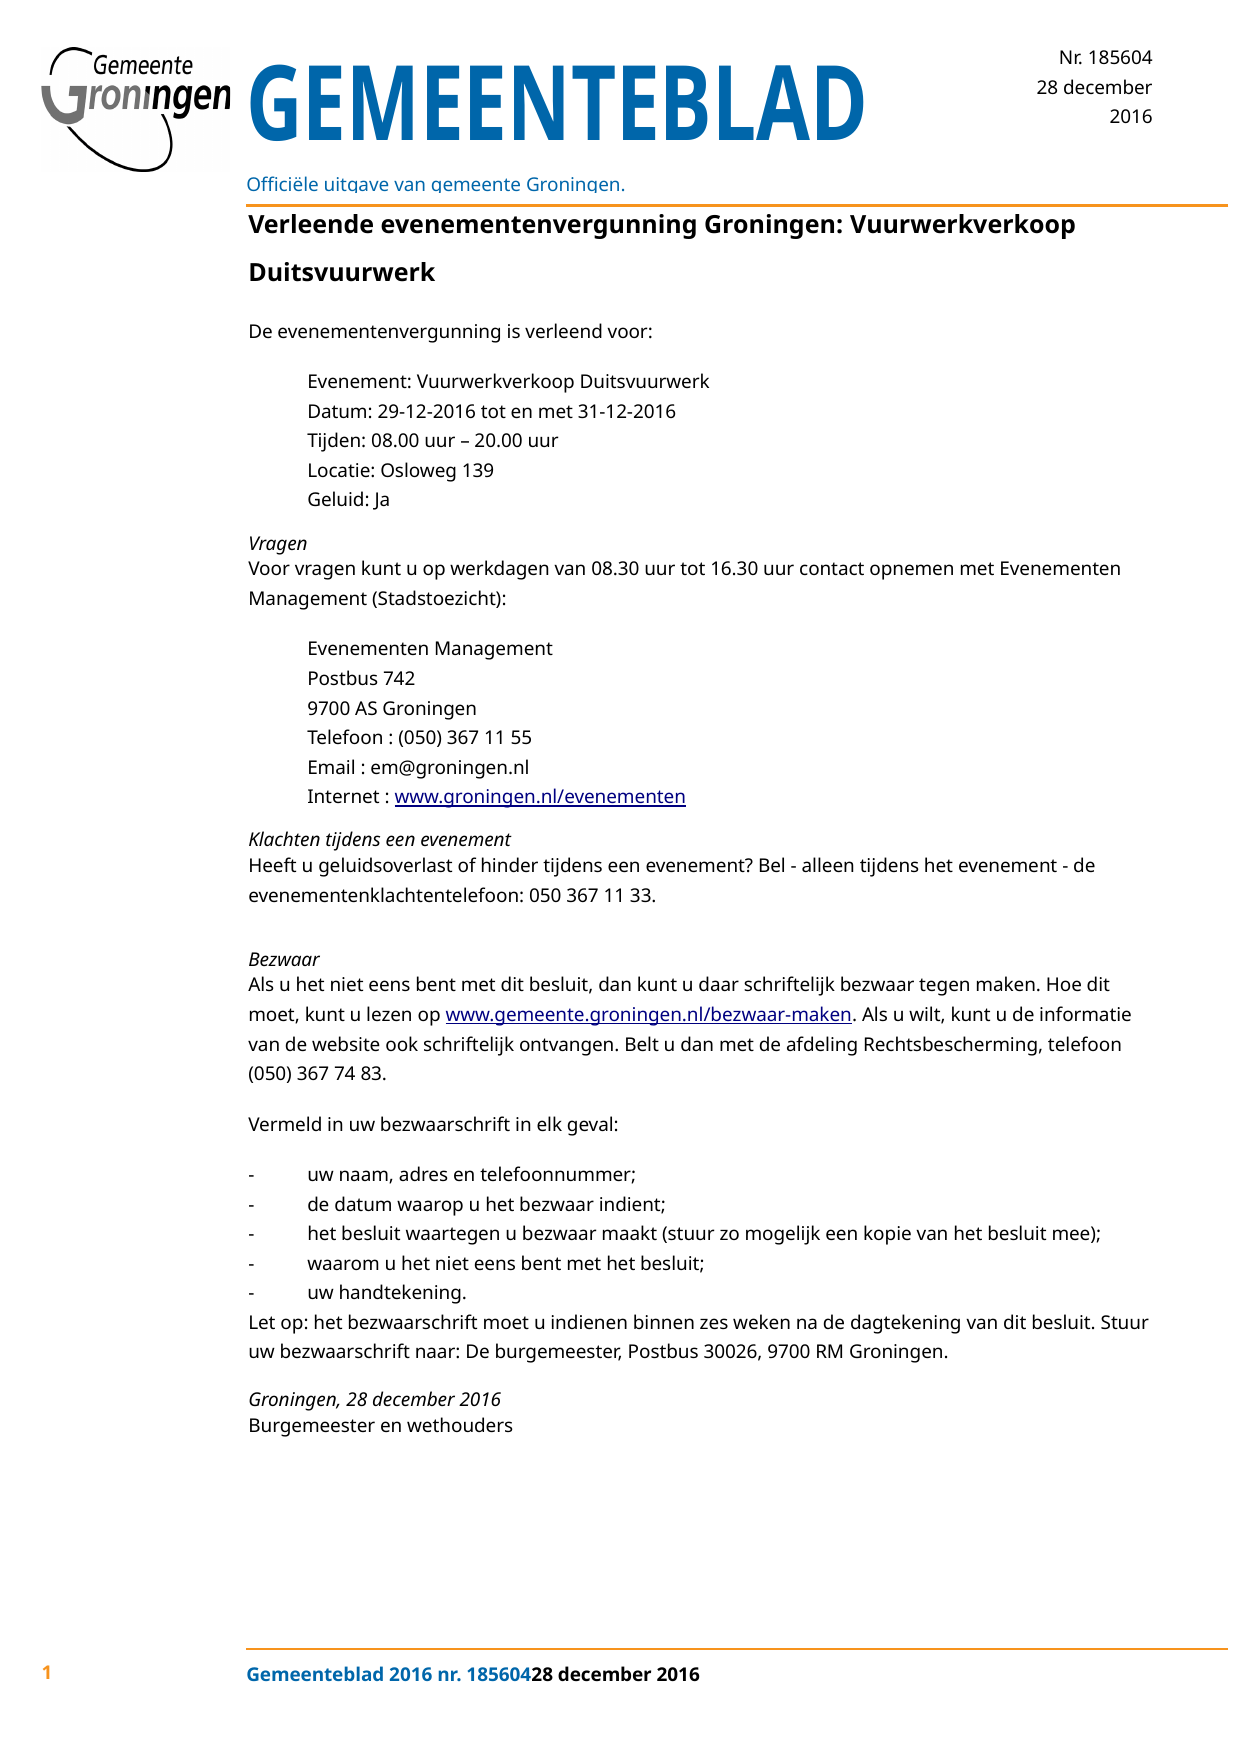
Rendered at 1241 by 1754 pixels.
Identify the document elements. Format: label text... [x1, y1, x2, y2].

text Vragen [248, 530, 1152, 556]
list Geluid: Ja [248, 487, 1152, 512]
text Burgemeester en wethouders [248, 1412, 1152, 1438]
text Bezwaar [248, 946, 1152, 972]
list Datum: 29-12-2016 tot en met 31-12-2016 [248, 398, 1152, 424]
text Groningen, 28 december 2016 [248, 1386, 1152, 1412]
text Klachten tijdens een evenement [248, 827, 1152, 852]
list de datum waarop u het bezwaar indient; [248, 1191, 1152, 1216]
list Email : em@groningen.nl [248, 754, 1152, 779]
list waarom u het niet eens bent met het besluit; [248, 1250, 1152, 1276]
list Internet : www.groningen.nl/evenementen [248, 783, 1152, 809]
list Evenementen Management [248, 636, 1152, 661]
list 9700 AS Groningen [248, 695, 1152, 720]
text Let op: het bezwaarschrift moet u indienen binnen zes weken na de dagtekening van dit besluit. Stuur uw bezwaarschrift naar: De burgemeester, Postbus 30026, 9700 RM Groningen. [248, 1309, 1152, 1364]
text Heeft u geluidsoverlast of hinder tijdens een evenement? Bel - alleen tijdens het evenement - de evenementenklachtentelefoon: 050 367 11 33. [248, 852, 1152, 908]
text Voor vragen kunt u op werkdagen van 08.30 uur tot 16.30 uur contact opnemen met Evenementen Management (Stadstoezicht): [248, 556, 1152, 611]
picture [41, 47, 231, 172]
list Evenement: Vuurwerkverkoop Duitsvuurwerk [248, 368, 1152, 394]
text Als u het niet eens bent met dit besluit, dan kunt u daar schriftelijk bezwaar tegen maken. Hoe dit moet, kunt u lezen op www.gemeente.groningen.nl/bezwaar-maken. Als u wilt, kunt u de informatie van de website ook schriftelijk ontvangen. Belt u dan met de afdeling Rechtsbescherming, telefoon (050) 367 74 83. [248, 972, 1152, 1086]
text Verleende evenementenvergunning Groningen: Vuurwerkverkoop Duitsvuurwerk [248, 207, 1152, 288]
list Postbus 742 [248, 665, 1152, 691]
list Locatie: Osloweg 139 [248, 457, 1152, 483]
list uw naam, adres en telefoonnummer; [248, 1161, 1152, 1187]
text De evenementenvergunning is verleend voor: [248, 318, 1152, 344]
list Telefoon : (050) 367 11 55 [248, 724, 1152, 750]
list Tijden: 08.00 uur – 20.00 uur [248, 427, 1152, 453]
list het besluit waartegen u bezwaar maakt (stuur zo mogelijk een kopie van het besluit mee); [248, 1220, 1152, 1246]
list uw handtekening. [248, 1279, 1152, 1305]
text Vermeld in uw bezwaarschrift in elk geval: [248, 1111, 1152, 1136]
